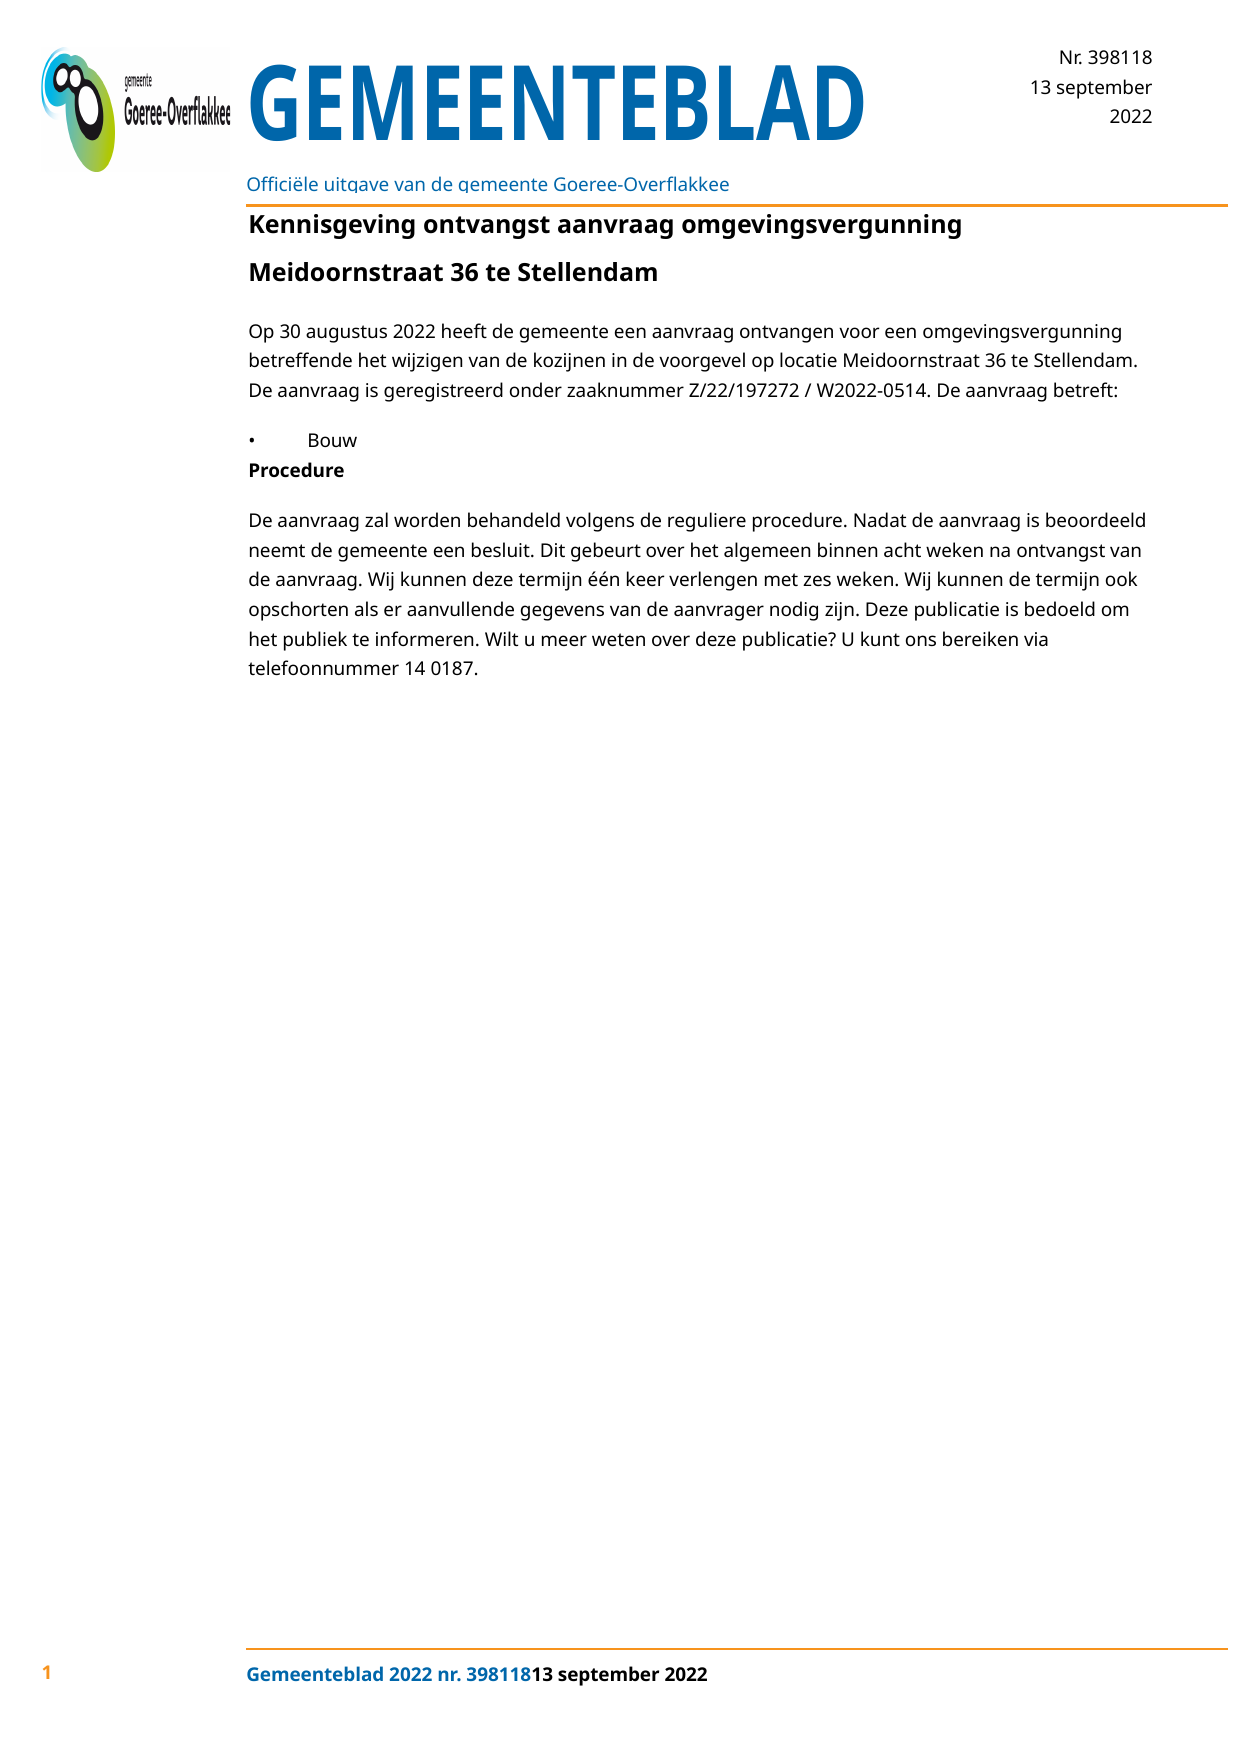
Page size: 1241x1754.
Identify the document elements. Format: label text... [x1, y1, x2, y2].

text De aanvraag zal worden behandeld volgens de reguliere procedure. Nadat de aanvraag is beoordeeld neemt de gemeente een besluit. Dit gebeurt over het algemeen binnen acht weken na ontvangst van de aanvraag. Wij kunnen deze termijn één keer verlengen met zes weken. Wij kunnen de termijn ook opschorten als er aanvullende gegevens van de aanvrager nodig zijn. Deze publicatie is bedoeld om het publiek te informeren. Wilt u meer weten over deze publicatie? U kunt ons bereiken via telefoonnummer 14 0187. [248, 507, 1152, 681]
text Kennisgeving ontvangst aanvraag omgevingsvergunning Meidoornstraat 36 te Stellendam [248, 207, 1152, 288]
picture [41, 47, 231, 172]
list Bouw [248, 427, 1152, 453]
text Procedure [248, 457, 1152, 483]
text Op 30 augustus 2022 heeft de gemeente een aanvraag ontvangen voor een omgevingsvergunning betreffende het wijzigen van de kozijnen in de voorgevel op locatie Meidoornstraat 36 te Stellendam. De aanvraag is geregistreerd onder zaaknummer Z/22/197272 / W2022-0514. De aanvraag betreft: [248, 318, 1152, 403]
